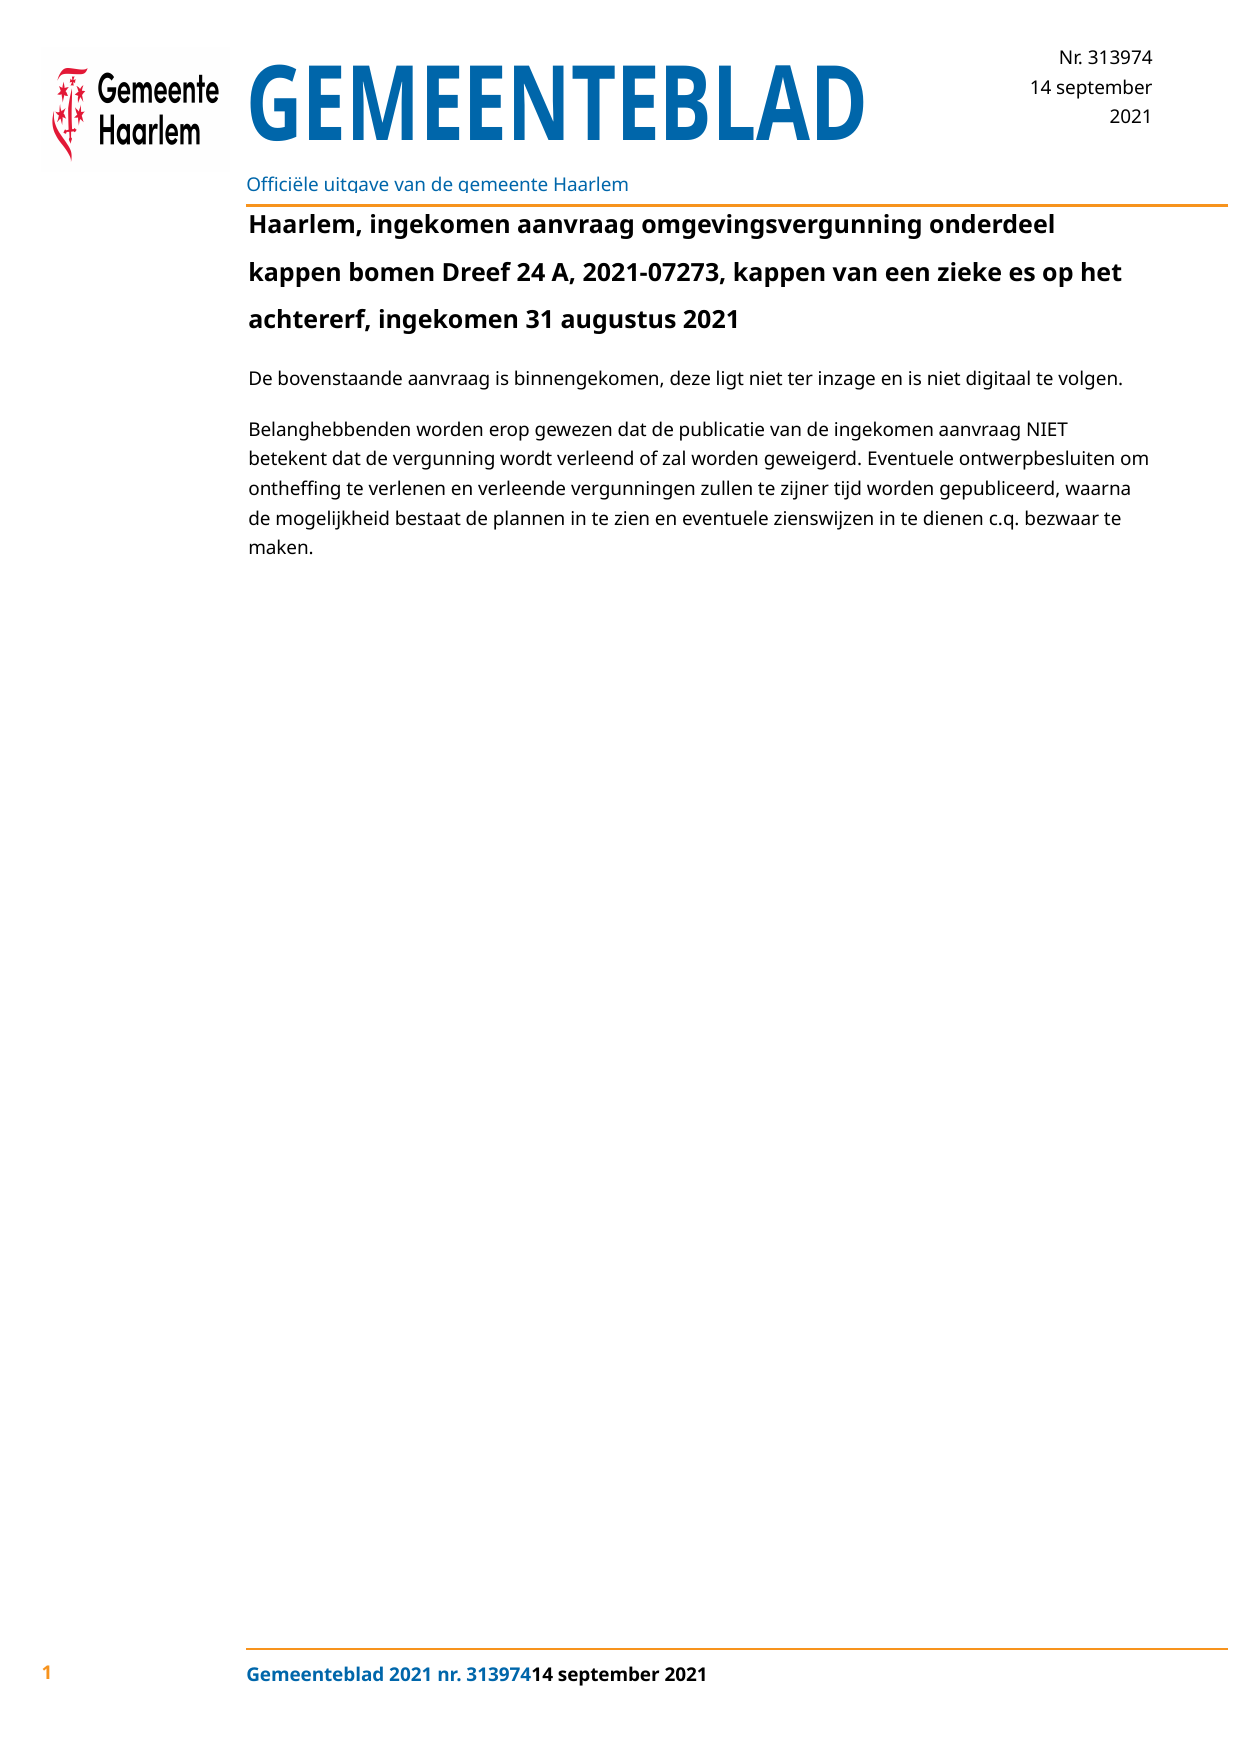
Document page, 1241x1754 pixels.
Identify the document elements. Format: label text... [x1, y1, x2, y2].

text Belanghebbenden worden erop gewezen dat de publicatie van de ingekomen aanvraag NIET betekent dat de vergunning wordt verleend of zal worden geweigerd. Eventuele ontwerpbesluiten om ontheffing te verlenen en verleende vergunningen zullen te zijner tijd worden gepubliceerd, waarna de mogelijkheid bestaat de plannen in te zien en eventuele zienswijzen in te dienen c.q. bezwaar te maken. [248, 416, 1152, 560]
text Haarlem, ingekomen aanvraag omgevingsvergunning onderdeel kappen bomen Dreef 24 A, 2021-07273, kappen van een zieke es op het achtererf, ingekomen 31 augustus 2021 [248, 207, 1152, 336]
text De bovenstaande aanvraag is binnengekomen, deze ligt niet ter inzage en is niet digitaal te volgen. [248, 366, 1152, 391]
picture [41, 47, 231, 172]
